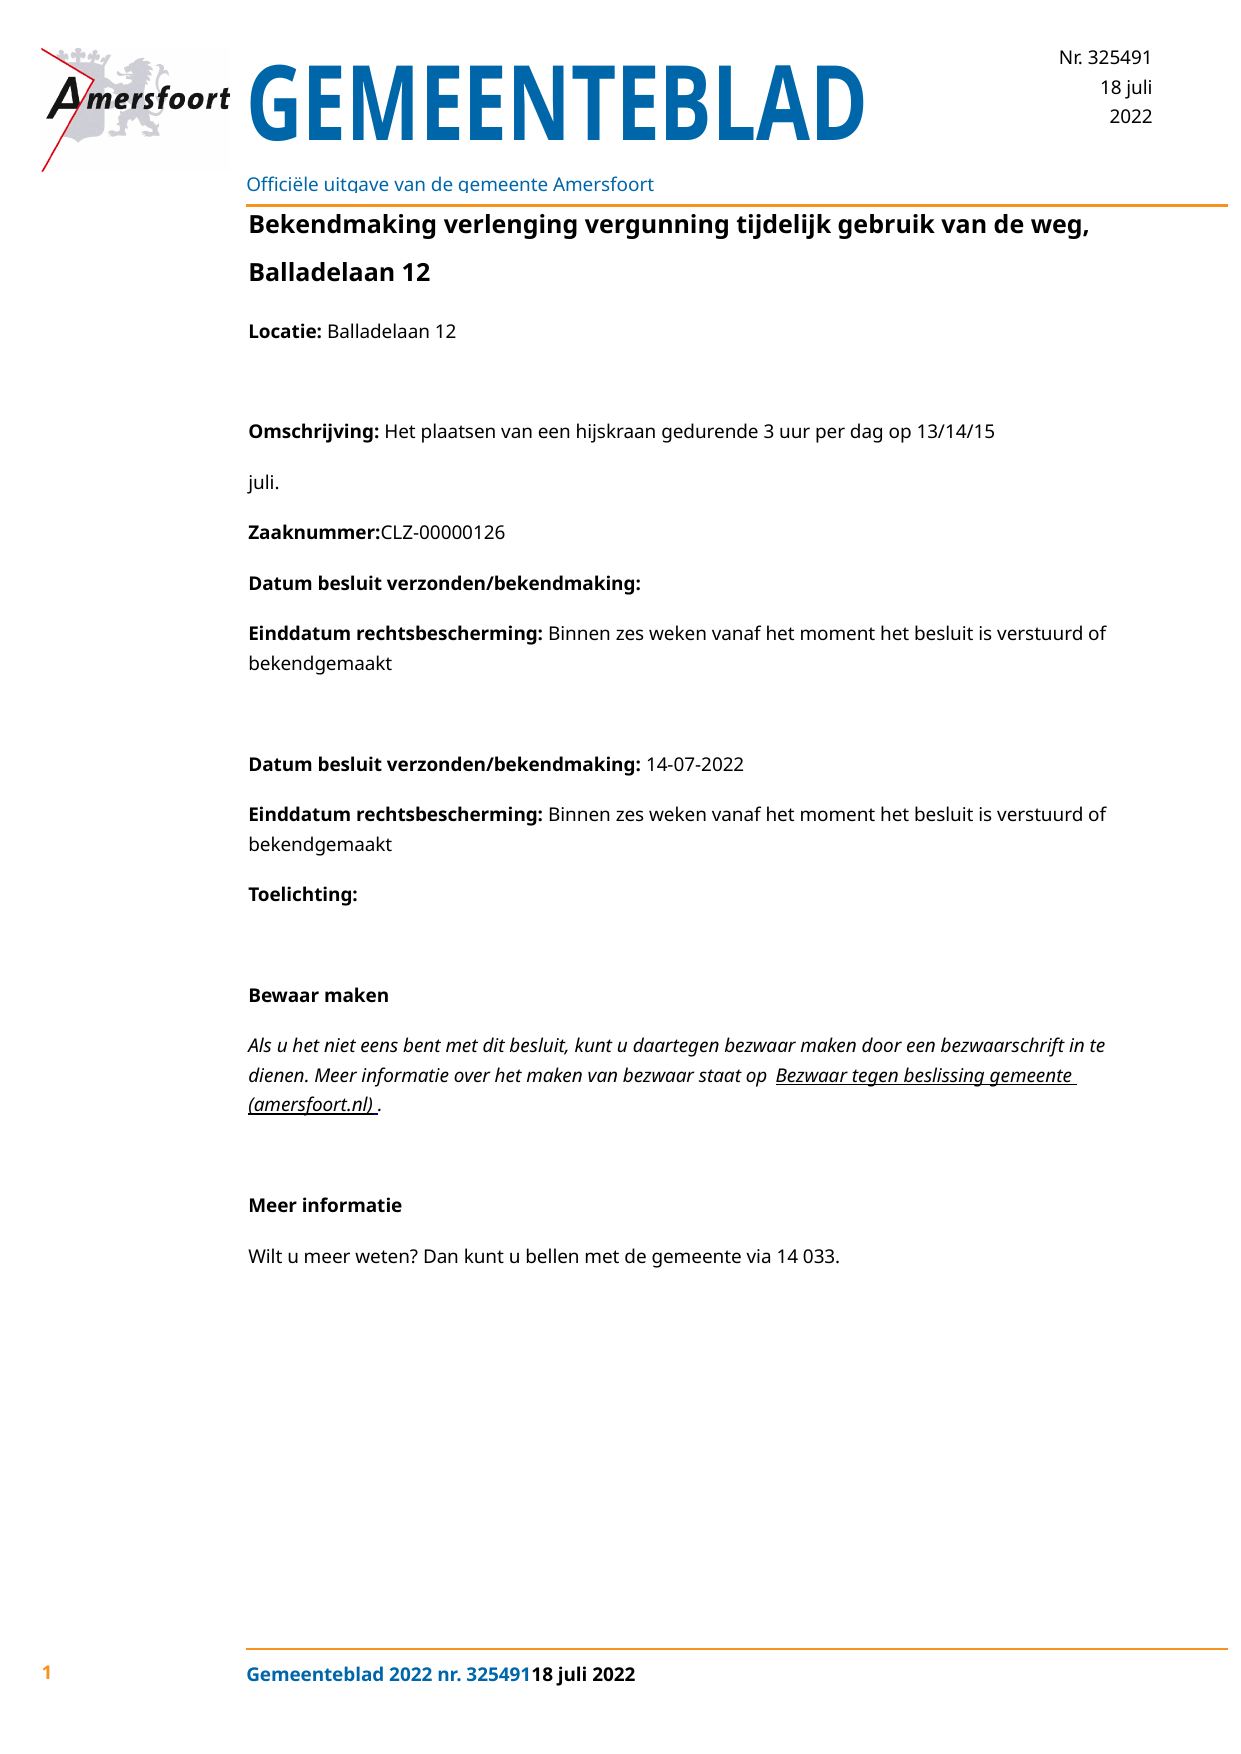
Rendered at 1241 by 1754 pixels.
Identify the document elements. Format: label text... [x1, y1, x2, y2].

text Einddatum rechtsbescherming: Binnen zes weken vanaf het moment het besluit is verstuurd of bekendgemaakt [248, 801, 1152, 857]
text Datum besluit verzonden/bekendmaking: 14-07-2022 [248, 751, 1152, 777]
text Meer informatie [248, 1192, 1152, 1218]
text Als u het niet eens bent met dit besluit, kunt u daartegen bezwaar maken door een bezwaarschrift in te dienen. Meer informatie over het maken van bezwaar staat op Bezwaar tegen beslissing gemeente (amersfoort.nl) . [248, 1032, 1152, 1117]
text Wilt u meer weten? Dan kunt u bellen met de gemeente via 14 033. [248, 1243, 1152, 1269]
text Bekendmaking verlenging vergunning tijdelijk gebruik van de weg, Balladelaan 12 [248, 207, 1152, 288]
text Locatie: Balladelaan 12 [248, 318, 1152, 344]
text Toelichting: [248, 881, 1152, 907]
text Zaaknummer:CLZ-00000126 [248, 519, 1152, 545]
text Datum besluit verzonden/bekendmaking: [248, 570, 1152, 596]
text Einddatum rechtsbescherming: Binnen zes weken vanaf het moment het besluit is verstuurd of bekendgemaakt [248, 620, 1152, 676]
text Omschrijving: Het plaatsen van een hijskraan gedurende 3 uur per dag op 13/14/15 [248, 419, 1152, 444]
picture [41, 47, 231, 172]
text Bewaar maken [248, 982, 1152, 1008]
text juli. [248, 469, 1152, 495]
